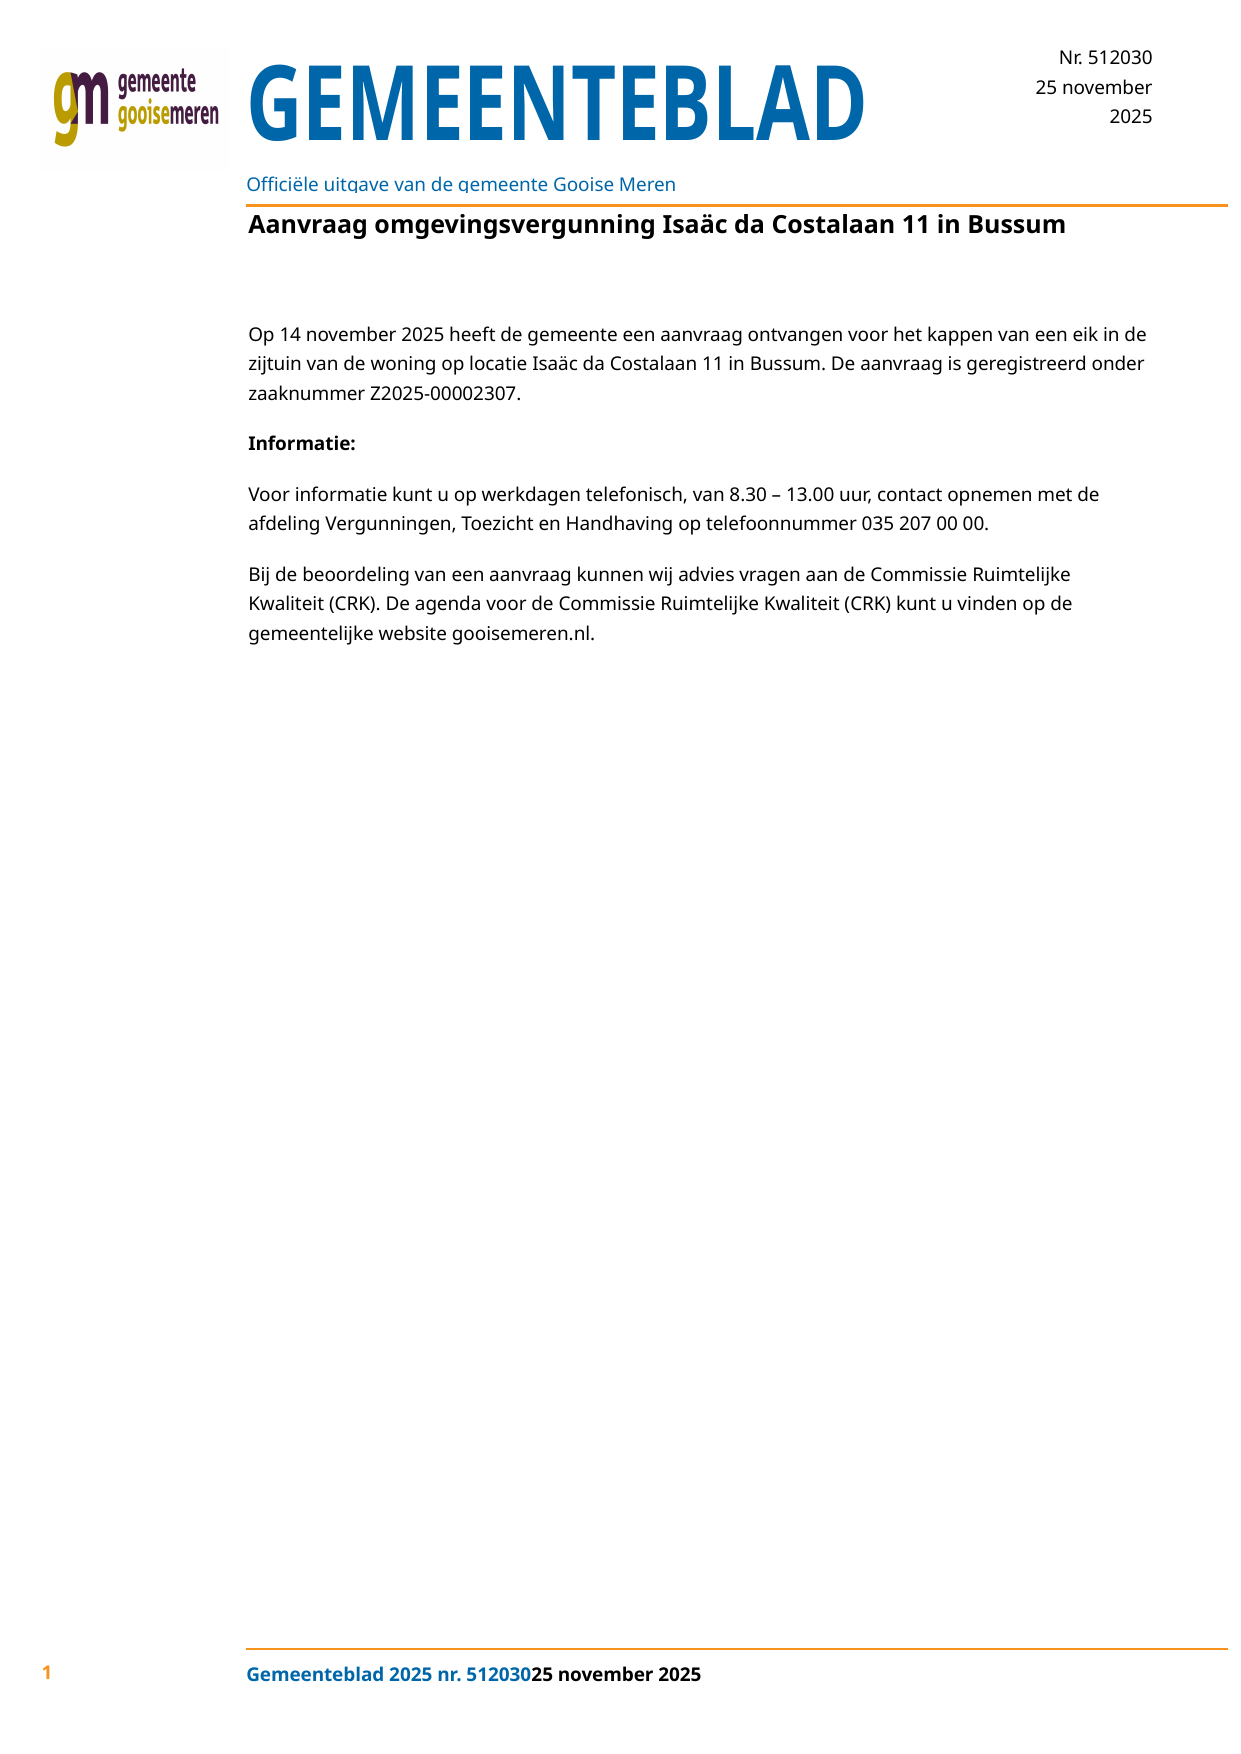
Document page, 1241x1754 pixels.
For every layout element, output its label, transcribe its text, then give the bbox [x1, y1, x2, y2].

text Aanvraag omgevingsvergunning Isaäc da Costalaan 11 in Bussum [248, 207, 1152, 241]
text Voor informatie kunt u op werkdagen telefonisch, van 8.30 – 13.00 uur, contact opnemen met de afdeling Vergunningen, Toezicht en Handhaving op telefoonnummer 035 207 00 00. [248, 481, 1152, 536]
text Bij de beoordeling van een aanvraag kunnen wij advies vragen aan de Commissie Ruimtelijke Kwaliteit (CRK). De agenda voor de Commissie Ruimtelijke Kwaliteit (CRK) kunt u vinden op de gemeentelijke website gooisemeren.nl. [248, 561, 1152, 646]
picture [41, 47, 231, 172]
text Informatie: [248, 430, 1152, 456]
text Op 14 november 2025 heeft de gemeente een aanvraag ontvangen voor het kappen van een eik in de zijtuin van de woning op locatie Isaäc da Costalaan 11 in Bussum. De aanvraag is geregistreerd onder zaaknummer Z2025-00002307. [248, 321, 1152, 406]
